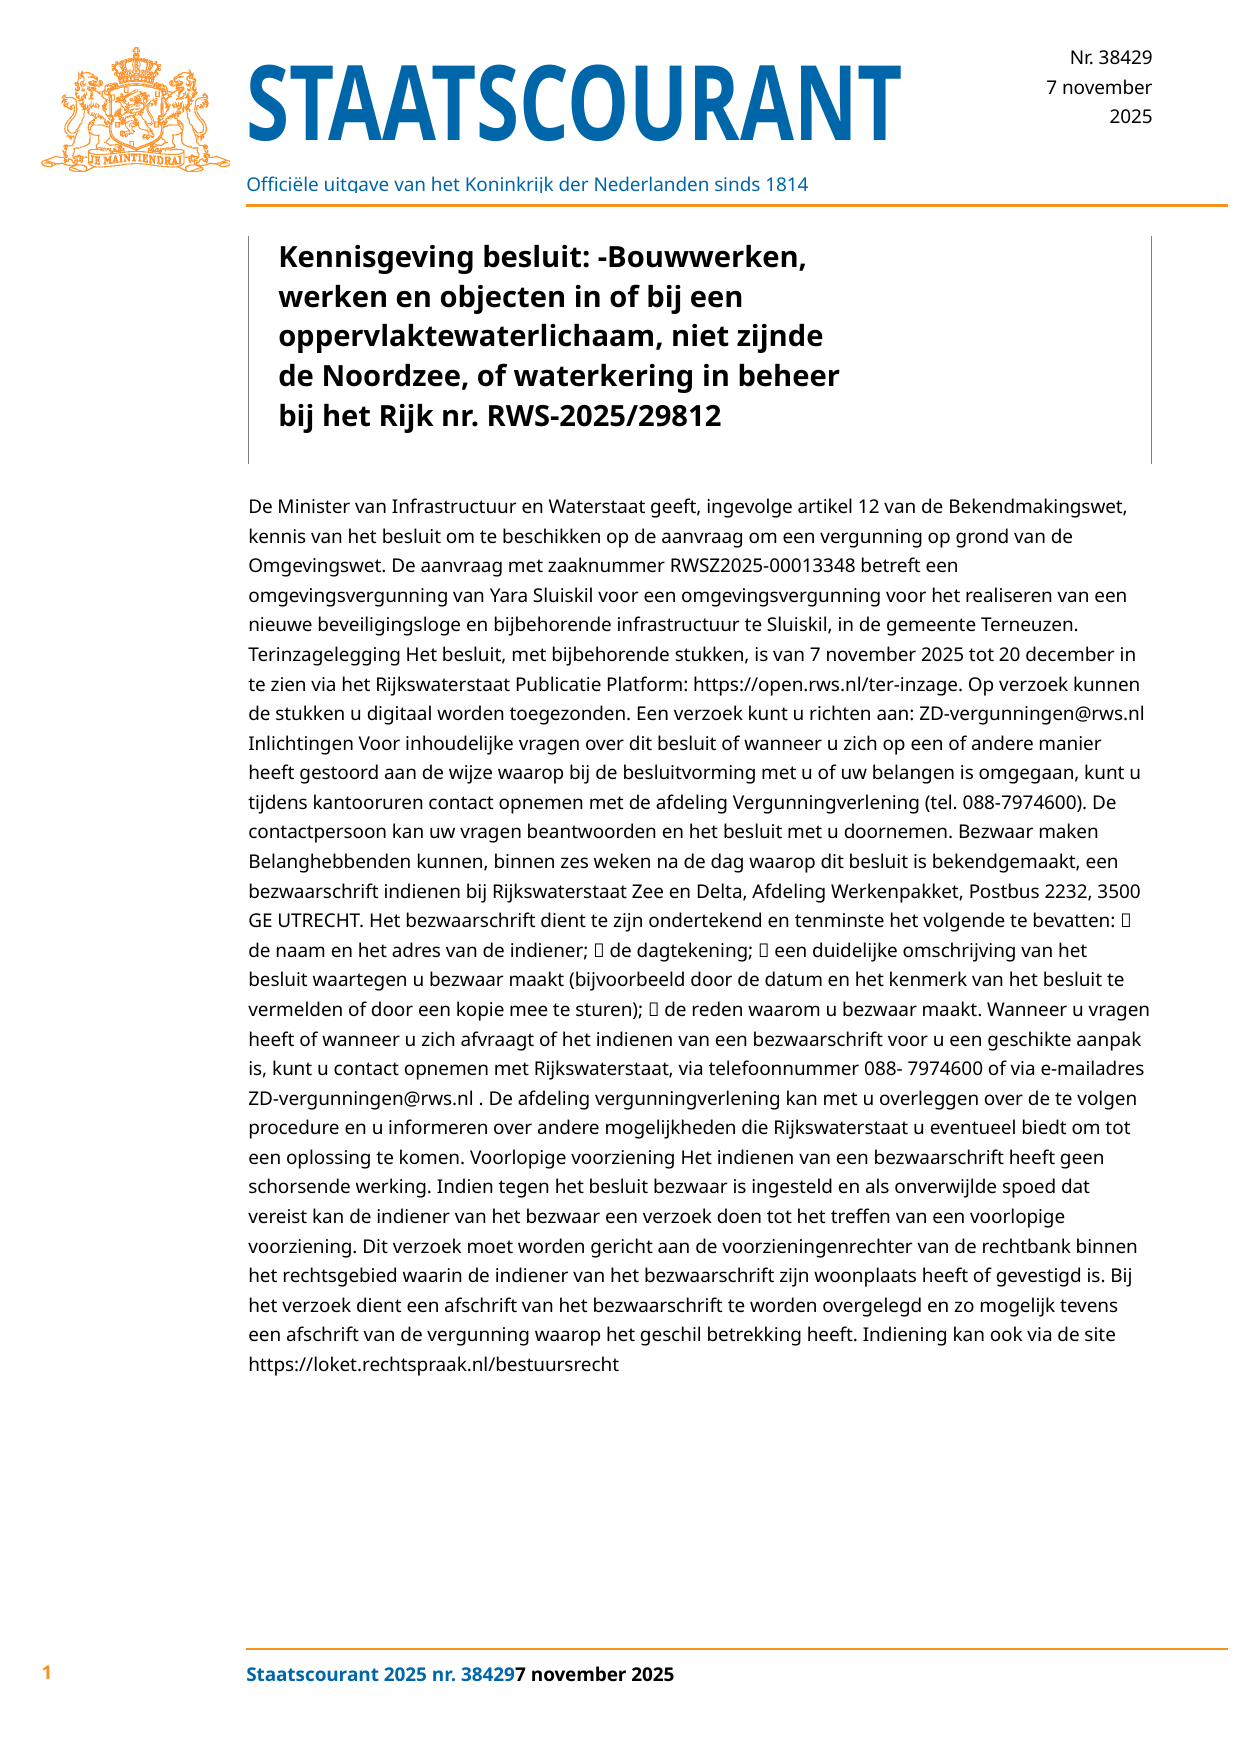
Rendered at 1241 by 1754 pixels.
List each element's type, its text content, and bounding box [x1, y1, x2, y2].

table_header [850, 236, 912, 413]
picture [41, 47, 231, 172]
picture [912, 236, 1090, 414]
table_header [850, 414, 1151, 464]
text De Minister van Infrastructuur en Waterstaat geeft, ingevolge artikel 12 van de Bekendmakingswet, kennis van het besluit om te beschikken op de aanvraag om een vergunning op grond van de Omgevingswet. De aanvraag met zaaknummer RWSZ2025-00013348 betreft een omgevingsvergunning van Yara Sluiskil voor een omgevingsvergunning voor het realiseren van een nieuwe beveiligingsloge en bijbehorende infrastructuur te Sluiskil, in de gemeente Terneuzen. Terinzagelegging Het besluit, met bijbehorende stukken, is van 7 november 2025 tot 20 december in te zien via het Rijkswaterstaat Publicatie Platform: https://open.rws.nl/ter-inzage. Op verzoek kunnen de stukken u digitaal worden toegezonden. Een verzoek kunt u richten aan: ZD-vergunningen@rws.nl Inlichtingen Voor inhoudelijke vragen over dit besluit of wanneer u zich op een of andere manier heeft gestoord aan de wijze waarop bij de besluitvorming met u of uw belangen is omgegaan, kunt u tijdens kantooruren contact opnemen met de afdeling Vergunningverlening (tel. 088-7974600). De contactpersoon kan uw vragen beantwoorden en het besluit met u doornemen. Bezwaar maken Belanghebbenden kunnen, binnen zes weken na de dag waarop dit besluit is bekendgemaakt, een bezwaarschrift indienen bij Rijkswaterstaat Zee en Delta, Afdeling Werkenpakket, Postbus 2232, 3500 GE UTRECHT. Het bezwaarschrift dient te zijn ondertekend en tenminste het volgende te bevatten:  de naam en het adres van de indiener;  de dagtekening;  een duidelijke omschrijving van het besluit waartegen u bezwaar maakt (bijvoorbeeld door de datum en het kenmerk van het besluit te vermelden of door een kopie mee te sturen);  de reden waarom u bezwaar maakt. Wanneer u vragen heeft of wanneer u zich afvraagt of het indienen van een bezwaarschrift voor u een geschikte aanpak is, kunt u contact opnemen met Rijkswaterstaat, via telefoonnummer 088- 7974600 of via e-mailadres ZD-vergunningen@rws.nl . De afdeling vergunningverlening kan met u overleggen over de te volgen procedure en u informeren over andere mogelijkheden die Rijkswaterstaat u eventueel biedt om tot een oplossing te komen. Voorlopige voorziening Het indienen van een bezwaarschrift heeft geen schorsende werking. Indien tegen het besluit bezwaar is ingesteld en als onverwijlde spoed dat vereist kan de indiener van het bezwaar een verzoek doen tot het treffen van een voorlopige voorziening. Dit verzoek moet worden gericht aan de voorzieningenrechter van de rechtbank binnen het rechtsgebied waarin de indiener van het bezwaarschrift zijn woonplaats heeft of gevestigd is. Bij het verzoek dient een afschrift van het bezwaarschrift te worden overgelegd en zo mogelijk tevens een afschrift van de vergunning waarop het geschil betrekking heeft. Indiening kan ook via de site https://loket.rechtspraak.nl/bestuursrecht [248, 493, 1152, 1377]
table_header [1090, 236, 1151, 413]
table_header Kennisgeving besluit: -Bouwwerken, werken en objecten in of bij een oppervlaktewaterlichaam, niet zijnde de Noordzee, of waterkering in beheer bij het Rijk nr. RWS-2025/29812 [249, 236, 850, 464]
